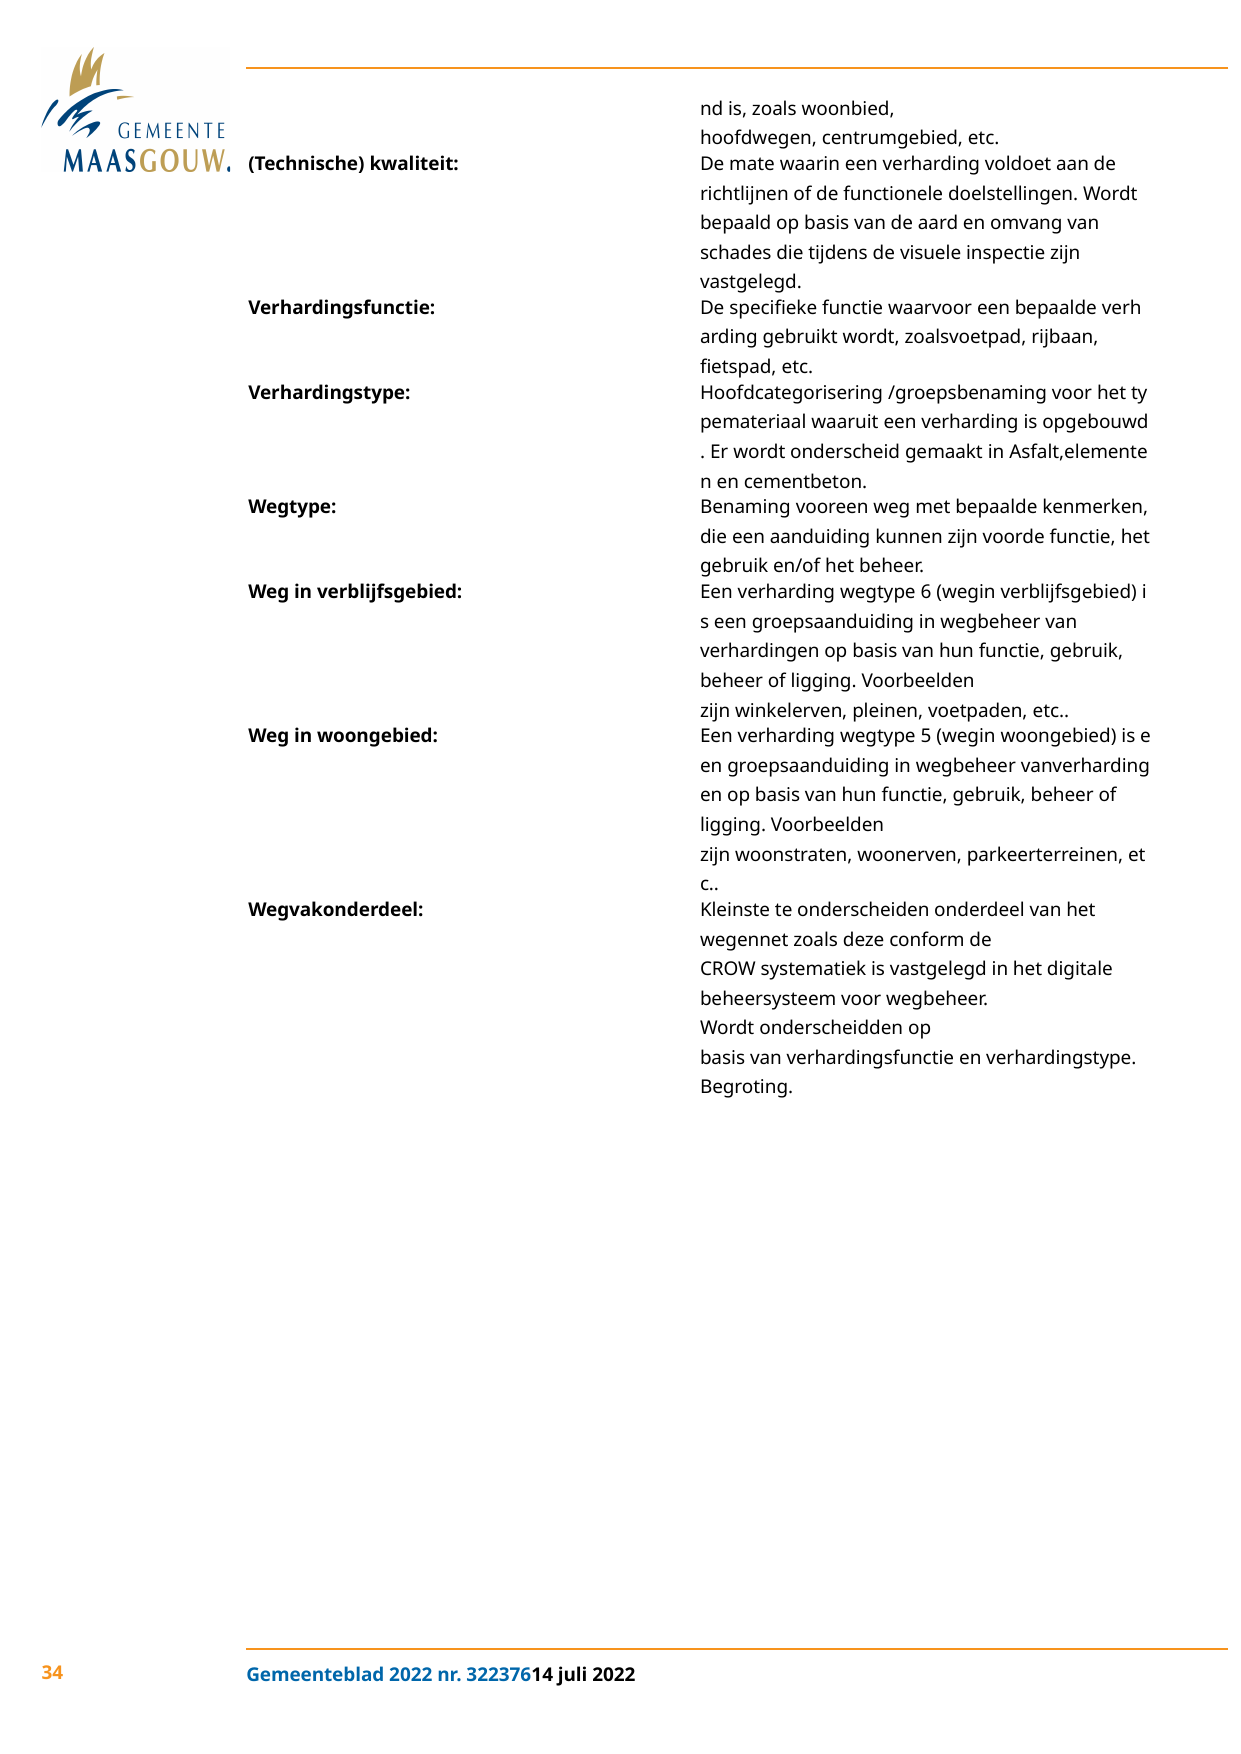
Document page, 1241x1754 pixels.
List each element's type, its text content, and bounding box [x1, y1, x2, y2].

table_cell Een verharding wegtype 5 (wegin woongebied) is een groepsaanduiding in wegbeheer vanverhardingen op basis van hun functie, gebruik, beheer of ligging. Voorbeelden zijn woonstraten, woonerven, parkeerterreinen, etc.. [700, 723, 1152, 896]
table_cell De specifieke functie waarvoor een bepaalde verharding gebruikt wordt, zoalsvoetpad, rijbaan, fietspad, etc. [700, 294, 1152, 379]
table_cell Verhardingstype: [248, 379, 700, 493]
table_cell [248, 95, 700, 150]
table_cell Hoofdcategorisering /groepsbenaming voor het typemateriaal waaruit een verharding is opgebouwd. Er wordt onderscheid gemaakt in Asfalt,elementen en cementbeton. [700, 379, 1152, 493]
table_cell Verhardingsfunctie: [248, 294, 700, 379]
table_cell (Technische) kwaliteit: [248, 150, 700, 294]
table_cell Weg in verblijfsgebied: [248, 579, 700, 722]
picture [41, 47, 231, 172]
table_cell Een verharding wegtype 6 (wegin verblijfsgebied) is een groepsaanduiding in wegbeheer van verhardingen op basis van hun functie, gebruik, beheer of ligging. Voorbeelden zijn winkelerven, pleinen, voetpaden, etc.. [700, 579, 1152, 722]
table_cell Kleinste te onderscheiden onderdeel van het wegennet zoals deze conform de CROW systematiek is vastgelegd in het digitale beheersysteem voor wegbeheer. Wordt onderscheidden op basis van verhardingsfunctie en verhardingstype. Begroting. [700, 896, 1152, 1099]
table_cell nd is, zoals woonbied, hoofdwegen, centrumgebied, etc. [700, 95, 1152, 150]
table_cell Wegtype: [248, 494, 700, 578]
table_cell Benaming vooreen weg met bepaalde kenmerken, die een aanduiding kunnen zijn voorde functie, het gebruik en/of het beheer. [700, 494, 1152, 578]
table_cell Wegvakonderdeel: [248, 896, 700, 1099]
table_cell De mate waarin een verharding voldoet aan de richtlijnen of de functionele doelstellingen. Wordt bepaald op basis van de aard en omvang van schades die tijdens de visuele inspectie zijn vastgelegd. [700, 150, 1152, 294]
table_cell Weg in woongebied: [248, 723, 700, 896]
